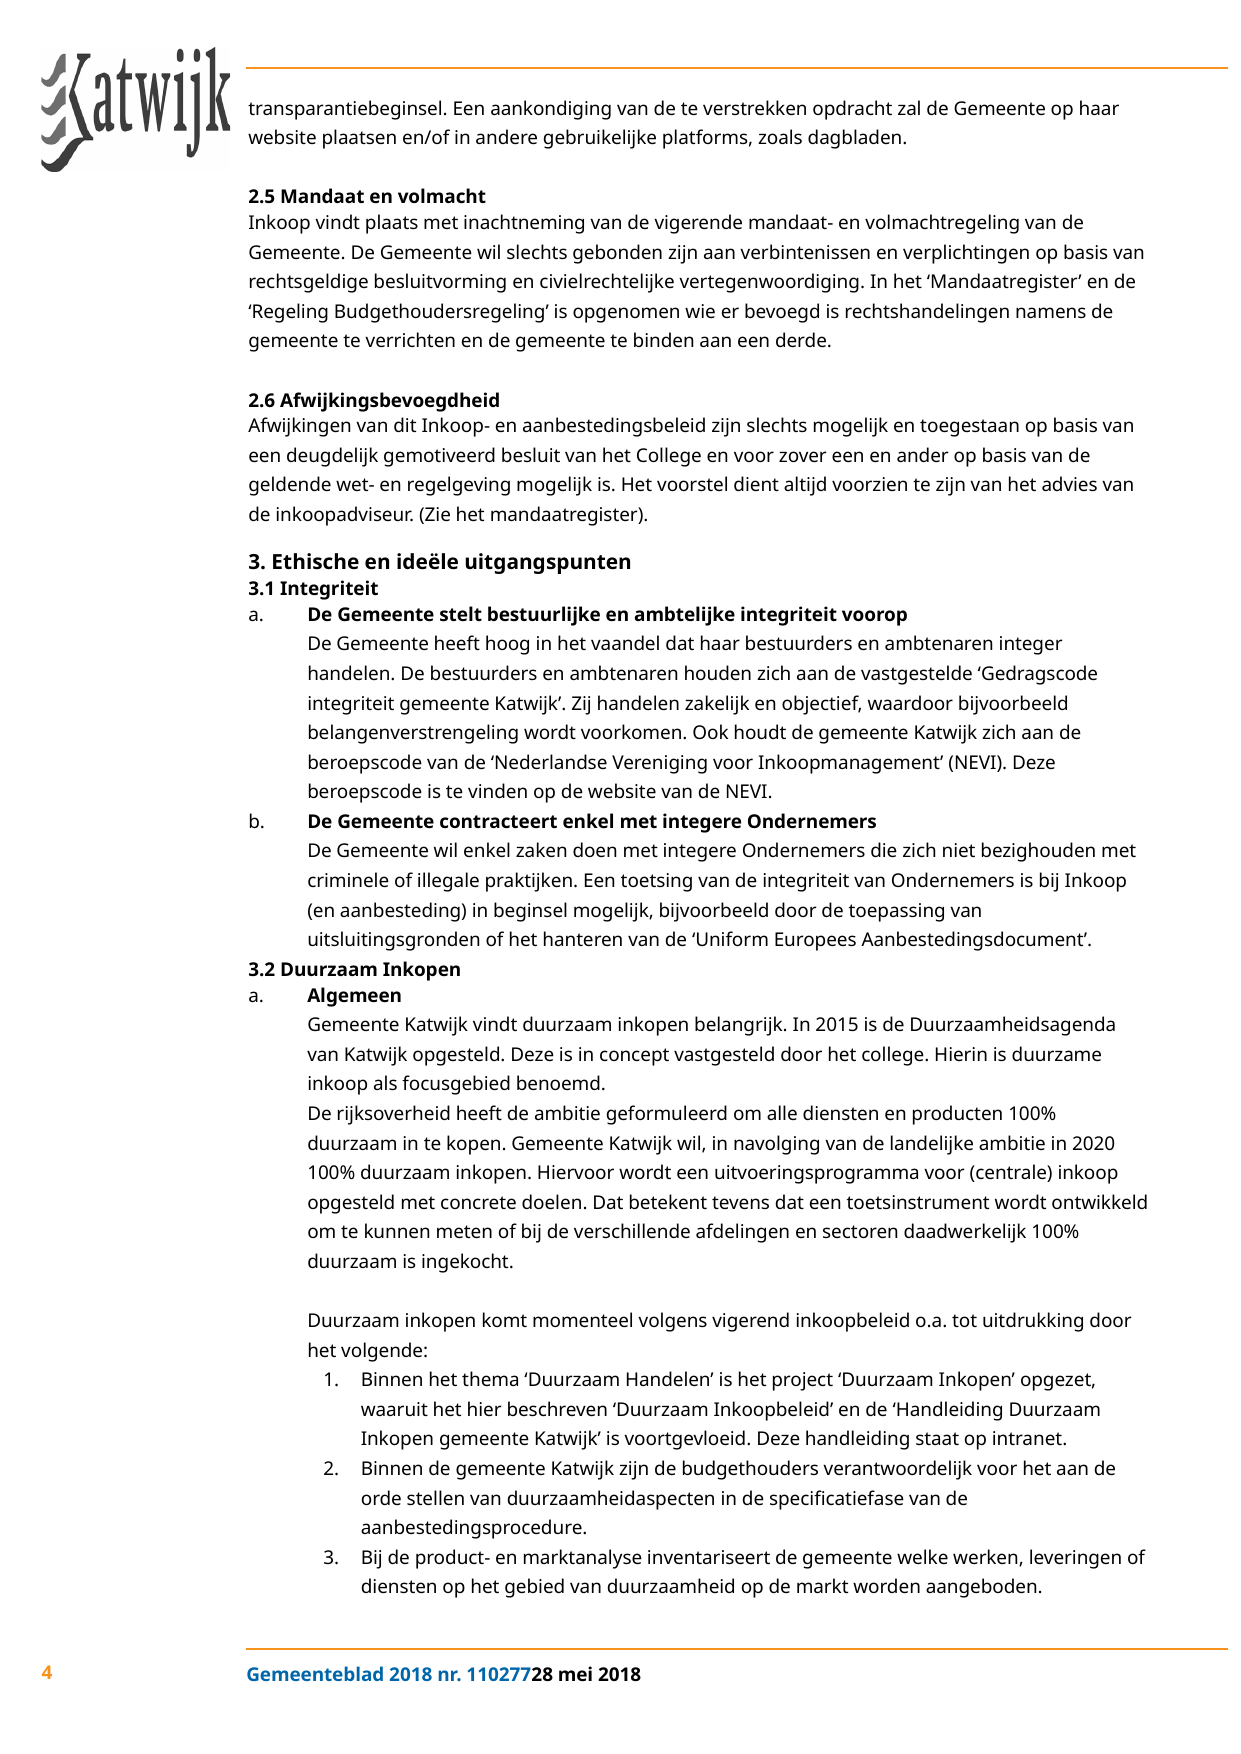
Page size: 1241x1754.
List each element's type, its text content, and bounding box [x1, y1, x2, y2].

list Algemeen [248, 982, 1152, 1007]
text 3.2 Duurzaam Inkopen [248, 956, 1152, 982]
text 2.5 Mandaat en volmacht [248, 183, 1152, 209]
list De Gemeente heeft hoog in het vaandel dat haar bestuurders en ambtenaren integer handelen. De bestuurders en ambtenaren houden zich aan de vastgestelde ‘Gedragscode integriteit gemeente Katwijk’. Zij handelen zakelijk en objectief, waardoor bijvoorbeeld belangenverstrengeling wordt voorkomen. Ook houdt de gemeente Katwijk zich aan de beroepscode van de ‘Nederlandse Vereniging voor Inkoopmanagement’ (NEVI). Deze beroepscode is te vinden op de website van de NEVI. [248, 631, 1152, 804]
text 3. Ethische en ideële uitgangspunten [248, 547, 1152, 575]
text 3.1 Integriteit [248, 575, 1152, 601]
text 2.6 Afwijkingsbevoegdheid [248, 387, 1152, 412]
list De Gemeente stelt bestuurlijke en ambtelijke integriteit voorop [248, 601, 1152, 627]
list Gemeente Katwijk vindt duurzaam inkopen belangrijk. In 2015 is de Duurzaamheidsagenda van Katwijk opgesteld. Deze is in concept vastgesteld door het college. Hierin is duurzame inkoop als focusgebied benoemd. [248, 1011, 1152, 1096]
text Afwijkingen van dit Inkoop- en aanbestedingsbeleid zijn slechts mogelijk en toegestaan op basis van een deugdelijk gemotiveerd besluit van het College en voor zover een en ander op basis van de geldende wet- en regelgeving mogelijk is. Het voorstel dient altijd voorzien te zijn van het advies van de inkoopadviseur. (Zie het mandaatregister). [248, 412, 1152, 527]
picture [41, 47, 231, 172]
list De Gemeente contracteert enkel met integere Ondernemers [248, 808, 1152, 834]
list De Gemeente wil enkel zaken doen met integere Ondernemers die zich niet bezighouden met criminele of illegale praktijken. Een toetsing van de integriteit van Ondernemers is bij Inkoop (en aanbesteding) in beginsel mogelijk, bijvoorbeeld door de toepassing van uitsluitingsgronden of het hanteren van de ‘Uniform Europees Aanbestedingsdocument’. [248, 838, 1152, 952]
list De rijksoverheid heeft de ambitie geformuleerd om alle diensten en producten 100% duurzaam in te kopen. Gemeente Katwijk wil, in navolging van de landelijke ambitie in 2020 100% duurzaam inkopen. Hiervoor wordt een uitvoeringsprogramma voor (centrale) inkoop opgesteld met concrete doelen. Dat betekent tevens dat een toetsinstrument wordt ontwikkeld om te kunnen meten of bij de verschillende afdelingen en sectoren daadwerkelijk 100% duurzaam is ingekocht. [248, 1100, 1152, 1274]
list Binnen de gemeente Katwijk zijn de budgethouders verantwoordelijk voor het aan de orde stellen van duurzaamheidaspecten in de specificatiefase van de aanbestedingsprocedure. [323, 1455, 1152, 1540]
list Duurzaam inkopen komt momenteel volgens vigerend inkoopbeleid o.a. tot uitdrukking door het volgende: [248, 1307, 1152, 1362]
text Inkoop vindt plaats met inachtneming van de vigerende mandaat- en volmachtregeling van de Gemeente. De Gemeente wil slechts gebonden zijn aan verbintenissen en verplichtingen op basis van rechtsgeldige besluitvorming en civielrechtelijke vertegenwoordiging. In het ‘Mandaatregister’ en de ‘Regeling Budgethoudersregeling’ is opgenomen wie er bevoegd is rechtshandelingen namens de gemeente te verrichten en de gemeente te binden aan een derde. [248, 209, 1152, 353]
list Bij de product- en marktanalyse inventariseert de gemeente welke werken, leveringen of diensten op het gebied van duurzaamheid op de markt worden aangeboden. [323, 1544, 1152, 1599]
list Binnen het thema ‘Duurzaam Handelen’ is het project ‘Duurzaam Inkopen’ opgezet, waaruit het hier beschreven ‘Duurzaam Inkoopbeleid’ en de ‘Handleiding Duurzaam Inkopen gemeente Katwijk’ is voortgevloeid. Deze handleiding staat op intranet. [323, 1366, 1152, 1451]
text transparantiebeginsel. Een aankondiging van de te verstrekken opdracht zal de Gemeente op haar website plaatsen en/of in andere gebruikelijke platforms, zoals dagbladen. [248, 95, 1152, 150]
